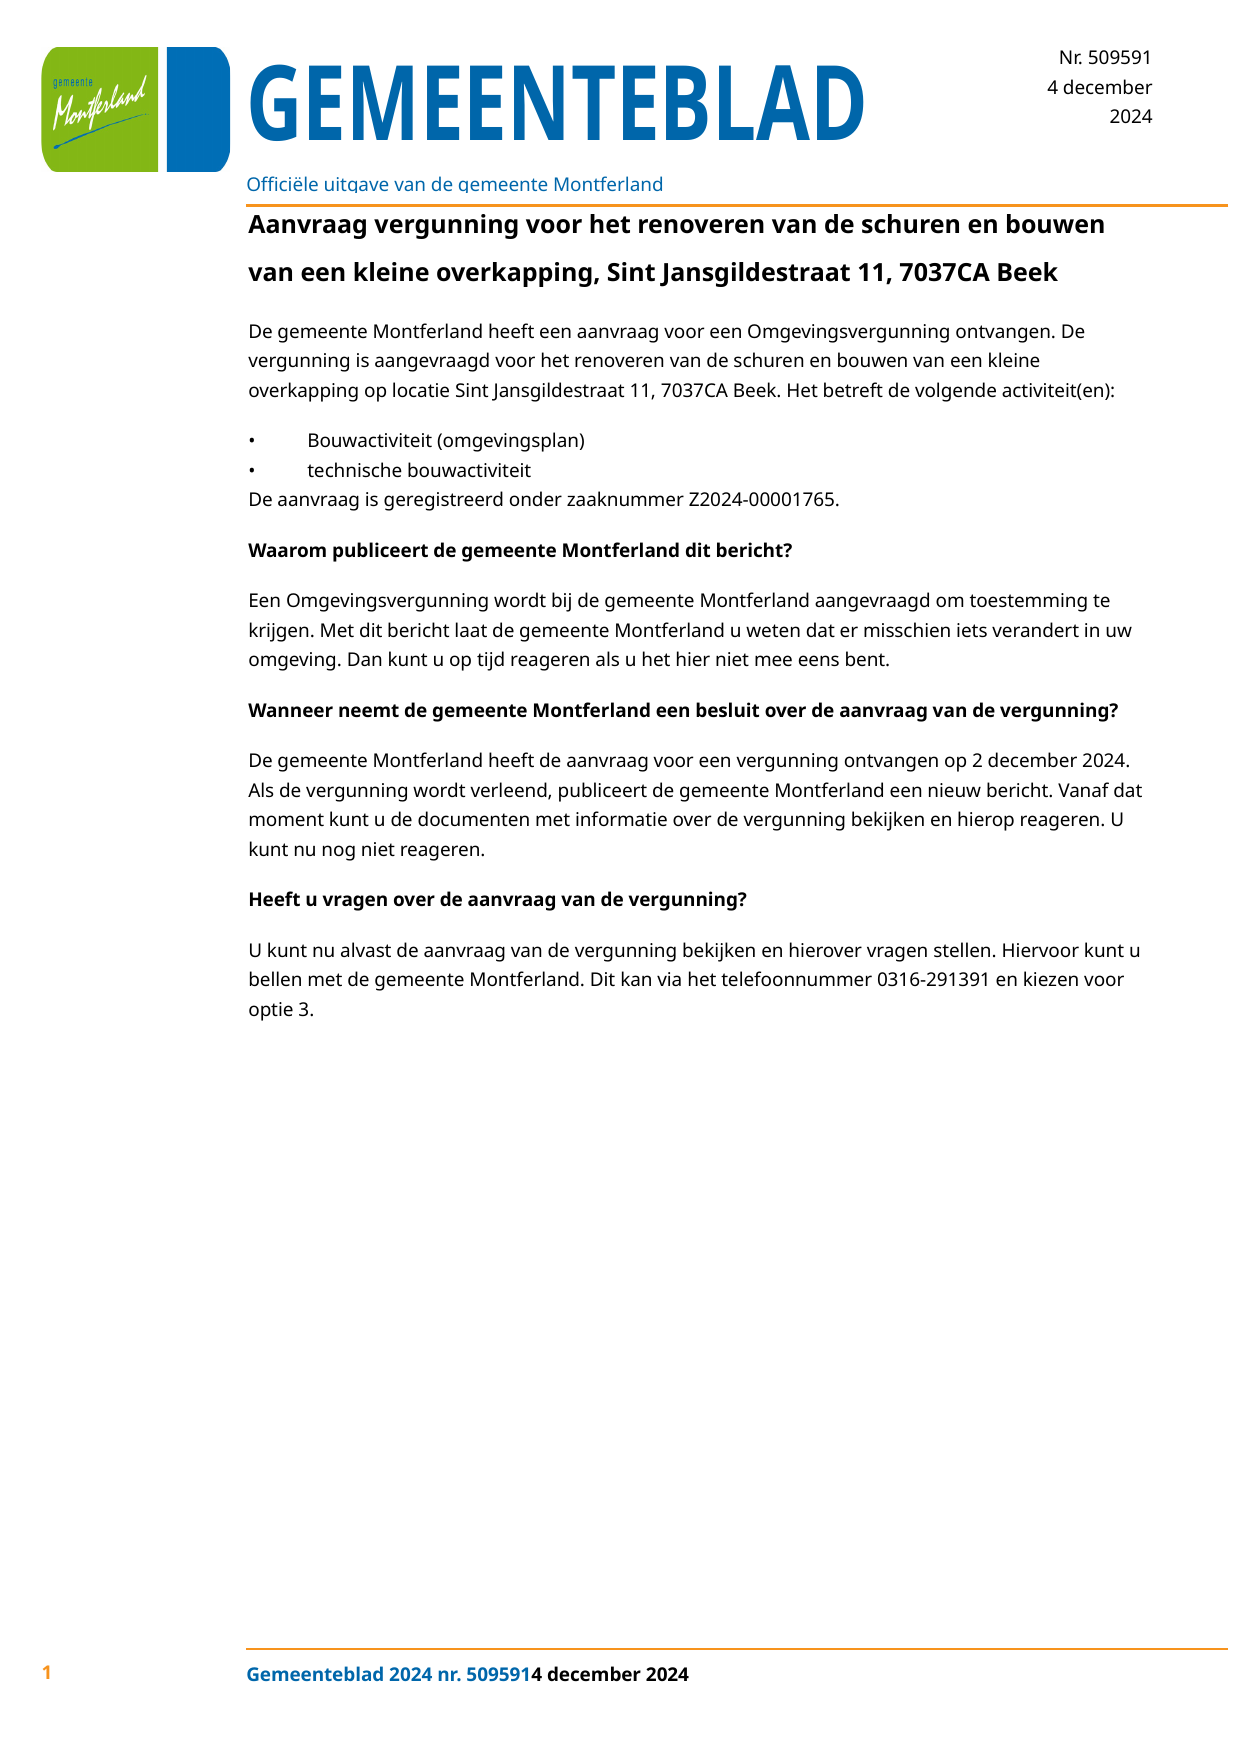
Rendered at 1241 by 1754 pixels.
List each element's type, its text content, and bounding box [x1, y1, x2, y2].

picture [41, 47, 231, 172]
text Een Omgevingsvergunning wordt bij de gemeente Montferland aangevraagd om toestemming te krijgen. Met dit bericht laat de gemeente Montferland u weten dat er misschien iets verandert in uw omgeving. Dan kunt u op tijd reageren als u het hier niet mee eens bent. [248, 587, 1152, 672]
list technische bouwactiviteit [248, 457, 1152, 483]
text De gemeente Montferland heeft een aanvraag voor een Omgevingsvergunning ontvangen. De vergunning is aangevraagd voor het renoveren van de schuren en bouwen van een kleine overkapping op locatie Sint Jansgildestraat 11, 7037CA Beek. Het betreft de volgende activiteit(en): [248, 318, 1152, 403]
text U kunt nu alvast de aanvraag van de vergunning bekijken en hierover vragen stellen. Hiervoor kunt u bellen met de gemeente Montferland. Dit kan via het telefoonnummer 0316-291391 en kiezen voor optie 3. [248, 937, 1152, 1022]
text Aanvraag vergunning voor het renoveren van de schuren en bouwen van een kleine overkapping, Sint Jansgildestraat 11, 7037CA Beek [248, 207, 1152, 288]
text Heeft u vragen over de aanvraag van de vergunning? [248, 887, 1152, 912]
text Waarom publiceert de gemeente Montferland dit bericht? [248, 537, 1152, 563]
text De gemeente Montferland heeft de aanvraag voor een vergunning ontvangen op 2 december 2024. Als de vergunning wordt verleend, publiceert de gemeente Montferland een nieuw bericht. Vanaf dat moment kunt u de documenten met informatie over de vergunning bekijken en hierop reageren. U kunt nu nog niet reageren. [248, 747, 1152, 862]
text Wanneer neemt de gemeente Montferland een besluit over de aanvraag van de vergunning? [248, 697, 1152, 723]
text De aanvraag is geregistreerd onder zaaknummer Z2024-00001765. [248, 487, 1152, 512]
list Bouwactiviteit (omgevingsplan) [248, 427, 1152, 453]
